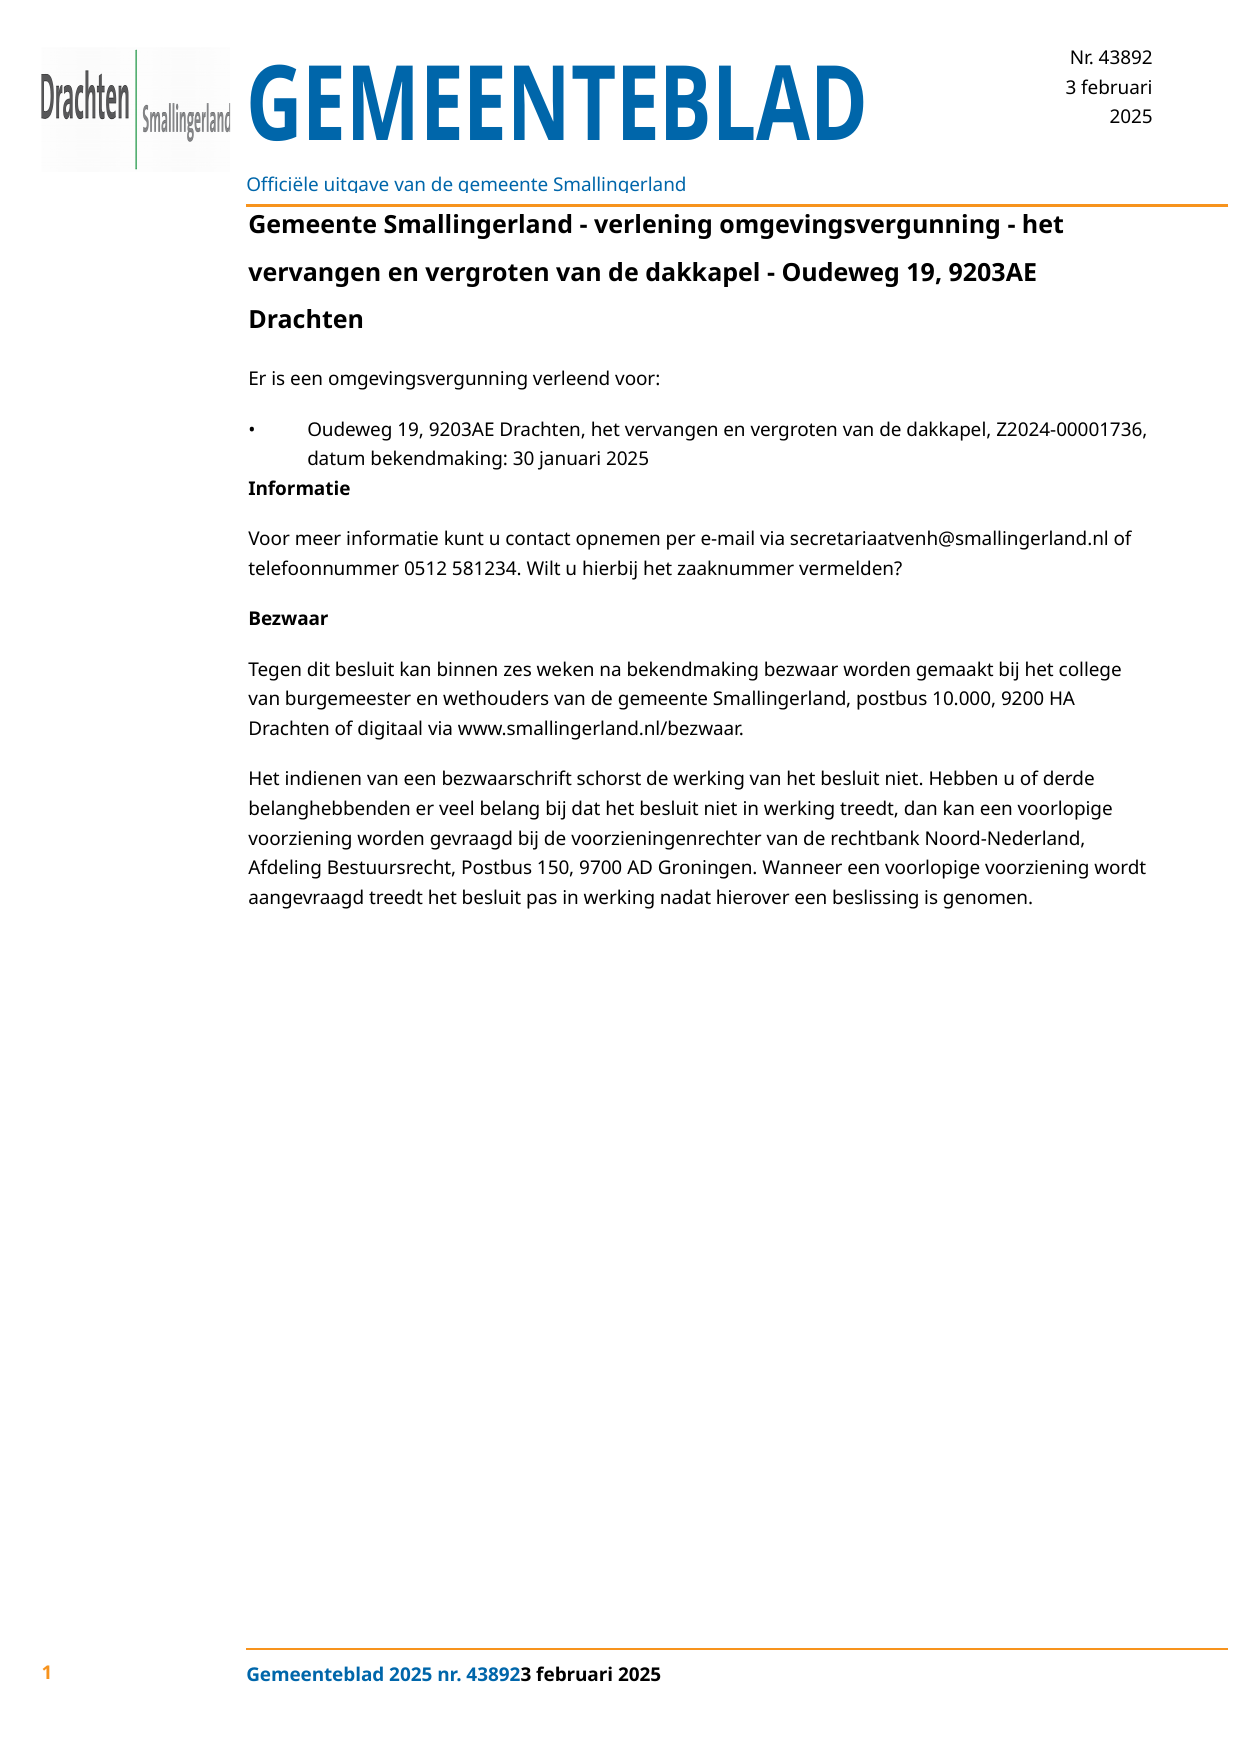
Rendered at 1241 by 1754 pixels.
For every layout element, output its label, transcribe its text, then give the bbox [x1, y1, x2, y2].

text Het indienen van een bezwaarschrift schorst de werking van het besluit niet. Hebben u of derde belanghebbenden er veel belang bij dat het besluit niet in werking treedt, dan kan een voorlopige voorziening worden gevraagd bij de voorzieningenrechter van de rechtbank Noord-Nederland, Afdeling Bestuursrecht, Postbus 150, 9700 AD Groningen. Wanneer een voorlopige voorziening wordt aangevraagd treedt het besluit pas in werking nadat hierover een beslissing is genomen. [248, 766, 1152, 909]
text Er is een omgevingsvergunning verleend voor: [248, 366, 1152, 391]
text Gemeente Smallingerland - verlening omgevingsvergunning - het vervangen en vergroten van de dakkapel - Oudeweg 19, 9203AE Drachten [248, 207, 1152, 336]
text Tegen dit besluit kan binnen zes weken na bekendmaking bezwaar worden gemaakt bij het college van burgemeester en wethouders van de gemeente Smallingerland, postbus 10.000, 9200 HA Drachten of digitaal via www.smallingerland.nl/bezwaar. [248, 656, 1152, 741]
text Bezwaar [248, 606, 1152, 631]
text Informatie [248, 475, 1152, 501]
picture [41, 47, 231, 172]
text Voor meer informatie kunt u contact opnemen per e-mail via secretariaatvenh@smallingerland.nl of telefoonnummer 0512 581234. Wilt u hierbij het zaaknummer vermelden? [248, 526, 1152, 581]
list Oudeweg 19, 9203AE Drachten, het vervangen en vergroten van de dakkapel, Z2024-00001736, datum bekendmaking: 30 januari 2025 [248, 416, 1152, 471]
